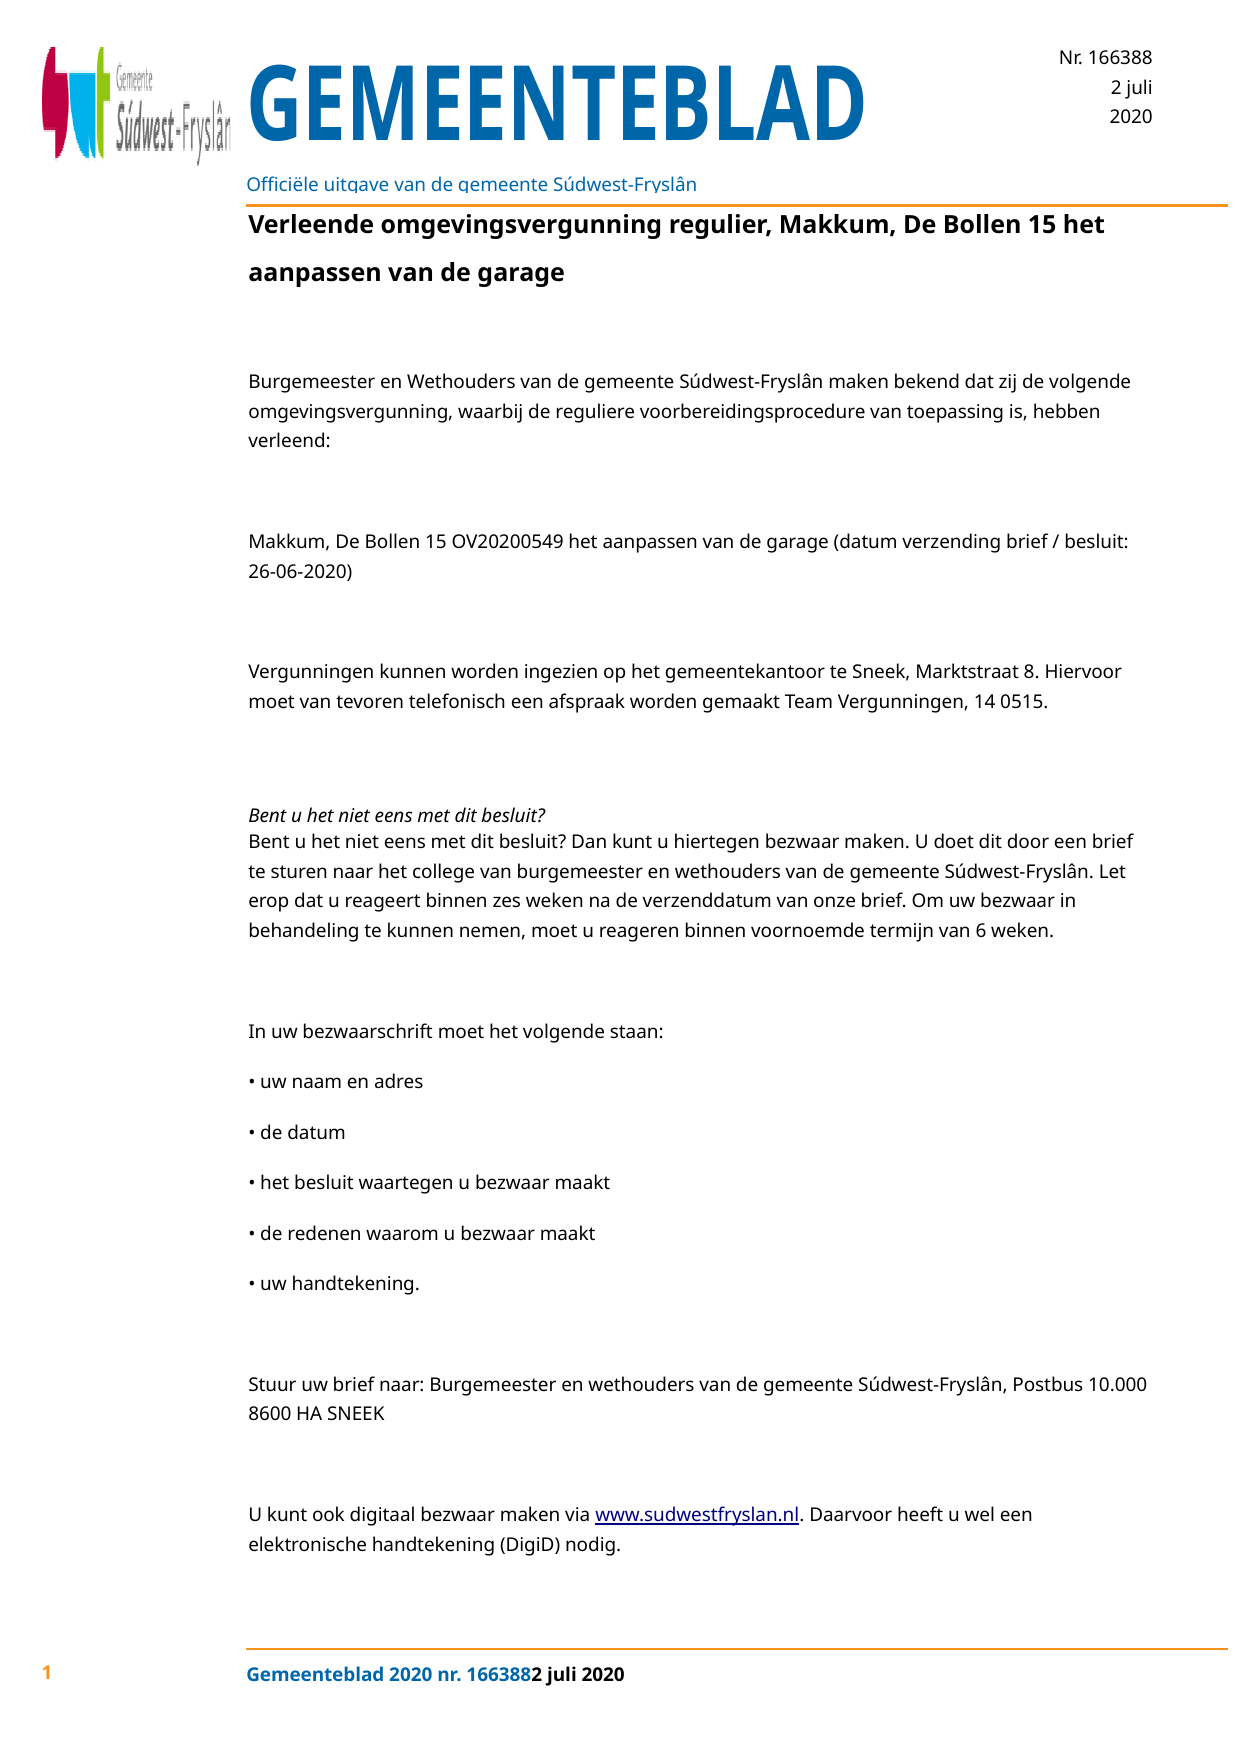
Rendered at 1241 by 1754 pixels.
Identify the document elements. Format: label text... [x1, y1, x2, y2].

text Vergunningen kunnen worden ingezien op het gemeentekantoor te Sneek, Marktstraat 8. Hiervoor moet van tevoren telefonisch een afspraak worden gemaakt Team Vergunningen, 14 0515. [248, 659, 1152, 714]
text Bent u het niet eens met dit besluit? [248, 803, 1152, 828]
text Burgemeester en Wethouders van de gemeente Súdwest-Fryslân maken bekend dat zij de volgende omgevingsvergunning, waarbij de reguliere voorbereidingsprocedure van toepassing is, hebben verleend: [248, 368, 1152, 453]
text In uw bezwaarschrift moet het volgende staan: [248, 1018, 1152, 1044]
text • uw naam en adres [248, 1068, 1152, 1094]
text Bent u het niet eens met dit besluit? Dan kunt u hiertegen bezwaar maken. U doet dit door een brief te sturen naar het college van burgemeester en wethouders van de gemeente Súdwest-Fryslân. Let erop dat u reageert binnen zes weken na de verzenddatum van onze brief. Om uw bezwaar in behandeling te kunnen nemen, moet u reageren binnen voornoemde termijn van 6 weken. [248, 828, 1152, 943]
text • de redenen waarom u bezwaar maakt [248, 1220, 1152, 1245]
text • het besluit waartegen u bezwaar maakt [248, 1169, 1152, 1195]
text U kunt ook digitaal bezwaar maken via www.sudwestfryslan.nl. Daarvoor heeft u wel een elektronische handtekening (DigiD) nodig. [248, 1501, 1152, 1557]
text Stuur uw brief naar: Burgemeester en wethouders van de gemeente Súdwest-Fryslân, Postbus 10.000 8600 HA SNEEK [248, 1371, 1152, 1426]
text Makkum, De Bollen 15 OV20200549 het aanpassen van de garage (datum verzending brief / besluit: 26-06-2020) [248, 528, 1152, 584]
text Verleende omgevingsvergunning regulier, Makkum, De Bollen 15 het aanpassen van de garage [248, 207, 1152, 288]
text • de datum [248, 1119, 1152, 1144]
text • uw handtekening. [248, 1270, 1152, 1296]
picture [41, 47, 231, 172]
